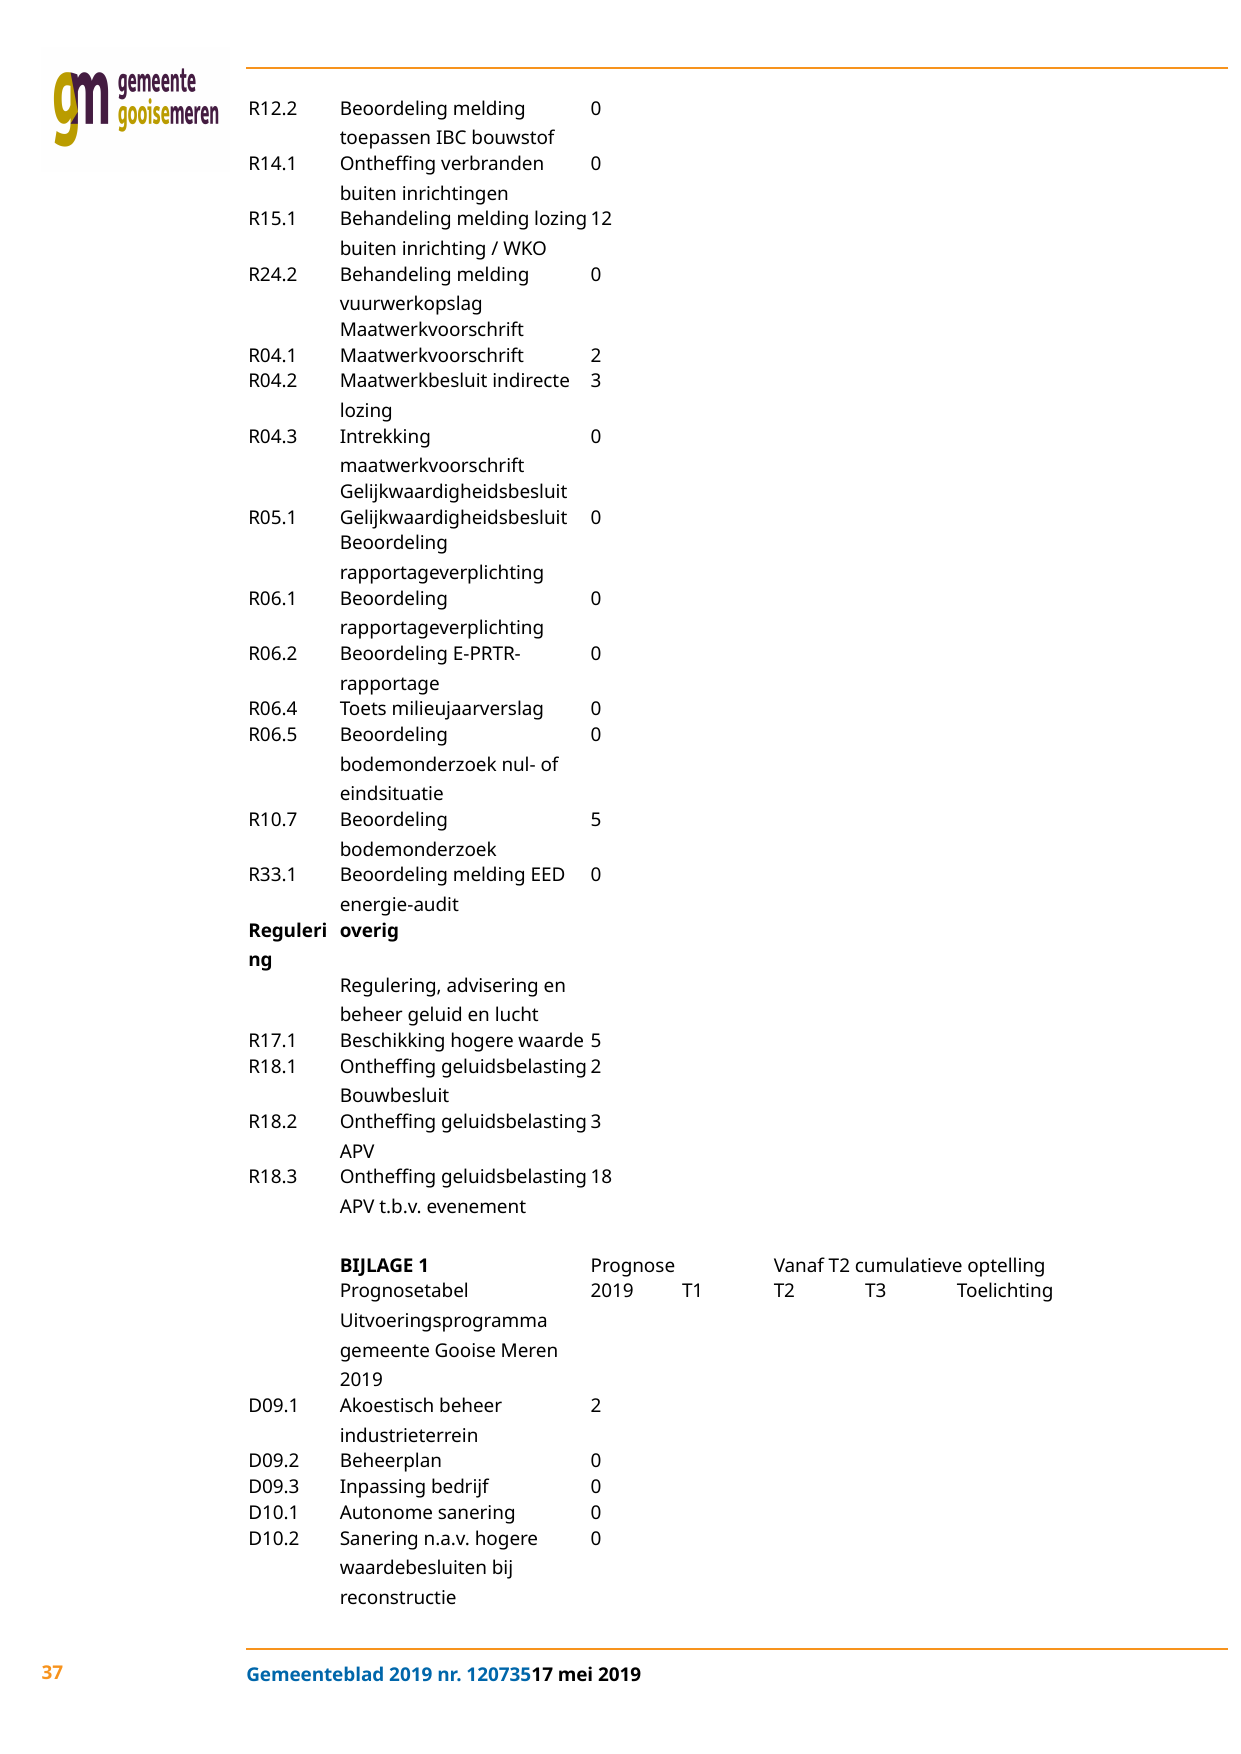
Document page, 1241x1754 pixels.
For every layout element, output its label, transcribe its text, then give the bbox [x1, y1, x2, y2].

table_cell [774, 1053, 865, 1108]
table_cell [865, 95, 957, 150]
table_cell [774, 1028, 865, 1053]
table_cell [682, 368, 773, 423]
table_cell Maatwerkvoorschrift [340, 316, 590, 342]
table_cell [248, 478, 339, 504]
table_cell R33.1 [248, 861, 339, 917]
table_cell [865, 261, 957, 316]
table_cell [865, 1053, 957, 1108]
table_cell [957, 1448, 1152, 1473]
table_cell [682, 316, 773, 342]
table_cell R12.2 [248, 95, 339, 150]
table_cell Beschikking hogere waarde [340, 1028, 590, 1053]
table_cell Behandeling melding lozing buiten inrichting / WKO [340, 205, 590, 261]
table_cell [774, 150, 865, 205]
table_cell R18.3 [248, 1164, 339, 1219]
table_cell [248, 1278, 339, 1392]
table_cell [682, 1499, 773, 1525]
table_cell [957, 95, 1152, 150]
table_cell [774, 1525, 865, 1609]
table_cell [682, 205, 773, 261]
table_cell [682, 917, 773, 972]
table_cell Ontheffing geluidsbelasting Bouwbesluit [340, 1053, 590, 1108]
table_cell [774, 423, 865, 478]
table_cell R17.1 [248, 1028, 339, 1053]
table_cell 5 [590, 806, 682, 861]
table_cell 5 [590, 1028, 682, 1053]
table_cell 0 [590, 423, 682, 478]
table_cell R06.4 [248, 696, 339, 721]
table_cell 0 [590, 640, 682, 696]
table_cell T1 [682, 1278, 773, 1392]
table_cell [774, 696, 865, 721]
table_cell R15.1 [248, 205, 339, 261]
table_cell [957, 316, 1152, 342]
table_cell [590, 972, 682, 1027]
table_cell 2 [590, 1053, 682, 1108]
table_cell R24.2 [248, 261, 339, 316]
table_cell Regulering [248, 917, 339, 972]
table_cell [957, 530, 1152, 585]
table_cell 0 [590, 1499, 682, 1525]
table_cell [957, 1473, 1152, 1499]
table_cell [957, 342, 1152, 367]
table_cell Beoordeling rapportageverplichting [340, 530, 590, 585]
table_cell Behandeling melding vuurwerkopslag [340, 261, 590, 316]
table_cell Sanering n.a.v. hogere waardebesluiten bij reconstructie [340, 1525, 590, 1609]
table_cell R06.1 [248, 585, 339, 640]
table_cell [865, 150, 957, 205]
table_cell 0 [590, 696, 682, 721]
table_cell [682, 585, 773, 640]
table_cell [865, 861, 957, 917]
table_cell D09.3 [248, 1473, 339, 1499]
table_cell [865, 1028, 957, 1053]
table_cell 0 [590, 1473, 682, 1499]
table_cell [590, 478, 682, 504]
table_cell [865, 342, 957, 367]
table_cell [774, 530, 865, 585]
table_cell R14.1 [248, 150, 339, 205]
table_cell [682, 1473, 773, 1499]
table_cell 12 [590, 205, 682, 261]
table_cell 0 [590, 861, 682, 917]
table_cell Toelichting [957, 1278, 1152, 1392]
table_cell [682, 640, 773, 696]
table_cell Beoordeling melding EED energie-audit [340, 861, 590, 917]
table_cell [682, 721, 773, 806]
table_cell Beoordeling melding toepassen IBC bouwstof [340, 95, 590, 150]
table_cell [774, 585, 865, 640]
table_cell D10.1 [248, 1499, 339, 1525]
table_cell [957, 504, 1152, 529]
table_cell [682, 1028, 773, 1053]
table_cell [590, 917, 682, 972]
table_cell [774, 917, 865, 972]
table_header Vanaf T2 cumulatieve optelling [774, 1252, 1152, 1278]
table_cell Autonome sanering [340, 1499, 590, 1525]
table_cell Beoordeling bodemonderzoek [340, 806, 590, 861]
table_cell D09.2 [248, 1448, 339, 1473]
table_cell [682, 972, 773, 1027]
table_cell [865, 721, 957, 806]
table_cell [682, 1109, 773, 1164]
table_cell [682, 342, 773, 367]
table_cell [865, 1525, 957, 1609]
table_cell [865, 504, 957, 529]
table_cell D09.1 [248, 1392, 339, 1447]
table_cell 18 [590, 1164, 682, 1219]
table_cell 0 [590, 1525, 682, 1609]
table_cell Beheerplan [340, 1448, 590, 1473]
table_cell [682, 1053, 773, 1108]
table_cell [865, 1164, 957, 1219]
table_cell Maatwerkvoorschrift [340, 342, 590, 367]
table_cell [865, 368, 957, 423]
table_cell [682, 696, 773, 721]
table_cell [774, 806, 865, 861]
table_cell [774, 1499, 865, 1525]
table_cell 0 [590, 261, 682, 316]
table_cell R06.5 [248, 721, 339, 806]
table_cell [957, 205, 1152, 261]
table_cell [774, 861, 865, 917]
table_cell Beoordeling rapportageverplichting [340, 585, 590, 640]
table_cell 0 [590, 504, 682, 529]
table_cell [682, 261, 773, 316]
table_cell [774, 504, 865, 529]
table_cell Akoestisch beheer industrieterrein [340, 1392, 590, 1447]
table_cell [957, 1392, 1152, 1447]
table_cell [774, 1109, 865, 1164]
table_cell [682, 530, 773, 585]
table_cell Ontheffing verbranden buiten inrichtingen [340, 150, 590, 205]
table_cell [957, 585, 1152, 640]
table_cell [774, 95, 865, 150]
table_cell [957, 861, 1152, 917]
table_cell [957, 1525, 1152, 1609]
table_cell [590, 530, 682, 585]
table_cell [865, 478, 957, 504]
table_cell R06.2 [248, 640, 339, 696]
table_cell [957, 261, 1152, 316]
table_cell R04.1 [248, 342, 339, 367]
table_cell [682, 478, 773, 504]
table_cell [865, 917, 957, 972]
table_cell [957, 972, 1152, 1027]
table_cell [774, 1164, 865, 1219]
table_cell [865, 640, 957, 696]
table_cell [774, 478, 865, 504]
table_cell [865, 530, 957, 585]
table_cell [682, 1164, 773, 1219]
table_cell [774, 316, 865, 342]
table_cell [590, 316, 682, 342]
table_cell [957, 1499, 1152, 1525]
table_cell overig [340, 917, 590, 972]
table_cell [957, 478, 1152, 504]
table_cell Regulering, advisering en beheer geluid en lucht [340, 972, 590, 1027]
table_cell [957, 1028, 1152, 1053]
picture [41, 47, 231, 172]
table_cell R18.2 [248, 1109, 339, 1164]
table_cell [248, 972, 339, 1027]
table_cell [682, 504, 773, 529]
table_cell [957, 721, 1152, 806]
table_cell [774, 368, 865, 423]
table_cell T2 [774, 1278, 865, 1392]
table_cell Gelijkwaardigheidsbesluit [340, 504, 590, 529]
table_cell [682, 423, 773, 478]
table_cell [957, 640, 1152, 696]
table_cell [865, 1109, 957, 1164]
table_cell [774, 640, 865, 696]
table_cell Intrekking maatwerkvoorschrift [340, 423, 590, 478]
table_cell [865, 1448, 957, 1473]
table_cell 3 [590, 1109, 682, 1164]
table_cell [774, 1392, 865, 1447]
table_cell [682, 95, 773, 150]
table_cell [957, 150, 1152, 205]
table_cell 3 [590, 368, 682, 423]
table_cell T3 [865, 1278, 957, 1392]
table_cell [865, 806, 957, 861]
table_cell [682, 1392, 773, 1447]
table_cell [774, 721, 865, 806]
table_cell 0 [590, 585, 682, 640]
table_header [682, 1252, 773, 1278]
table_cell Gelijkwaardigheidsbesluit [340, 478, 590, 504]
table_cell Maatwerkbesluit indirecte lozing [340, 368, 590, 423]
table_cell [682, 806, 773, 861]
table_cell [682, 1525, 773, 1609]
table_cell [957, 1053, 1152, 1108]
table_cell R10.7 [248, 806, 339, 861]
table_header BIJLAGE 1 [340, 1252, 590, 1278]
table_cell [957, 423, 1152, 478]
table_cell R04.2 [248, 368, 339, 423]
table_cell [957, 696, 1152, 721]
table_cell [865, 1392, 957, 1447]
table_cell [957, 368, 1152, 423]
table_cell 2019 [590, 1278, 682, 1392]
table_cell [865, 1473, 957, 1499]
table_header Prognose [590, 1252, 682, 1278]
table_cell 2 [590, 342, 682, 367]
table_cell Ontheffing geluidsbelasting APV [340, 1109, 590, 1164]
table_cell 2 [590, 1392, 682, 1447]
table_cell R05.1 [248, 504, 339, 529]
table_cell [865, 316, 957, 342]
table_cell [957, 806, 1152, 861]
table_cell [865, 423, 957, 478]
table_cell D10.2 [248, 1525, 339, 1609]
table_cell [774, 261, 865, 316]
table_cell Ontheffing geluidsbelasting APV t.b.v. evenement [340, 1164, 590, 1219]
table_cell 0 [590, 95, 682, 150]
table_cell Toets milieujaarverslag [340, 696, 590, 721]
table_cell 0 [590, 721, 682, 806]
table_cell R18.1 [248, 1053, 339, 1108]
table_cell Beoordeling bodemonderzoek nul- of eindsituatie [340, 721, 590, 806]
table_cell [865, 585, 957, 640]
table_cell Inpassing bedrijf [340, 1473, 590, 1499]
table_cell [865, 696, 957, 721]
table_cell 0 [590, 1448, 682, 1473]
table_cell [774, 1448, 865, 1473]
table_cell [865, 972, 957, 1027]
table_cell [774, 342, 865, 367]
table_cell [774, 972, 865, 1027]
table_cell [682, 1448, 773, 1473]
table_cell Prognosetabel Uitvoeringsprogramma gemeente Gooise Meren 2019 [340, 1278, 590, 1392]
table_cell [248, 530, 339, 585]
table_cell [682, 150, 773, 205]
table_header [248, 1252, 339, 1278]
table_cell [774, 205, 865, 261]
table_cell [774, 1473, 865, 1499]
table_cell [957, 1164, 1152, 1219]
table_cell [957, 917, 1152, 972]
table_cell [957, 1109, 1152, 1164]
table_cell R04.3 [248, 423, 339, 478]
table_cell [865, 1499, 957, 1525]
table_cell Beoordeling E-PRTR-rapportage [340, 640, 590, 696]
table_cell [865, 205, 957, 261]
table_cell 0 [590, 150, 682, 205]
table_cell [682, 861, 773, 917]
table_cell [248, 316, 339, 342]
